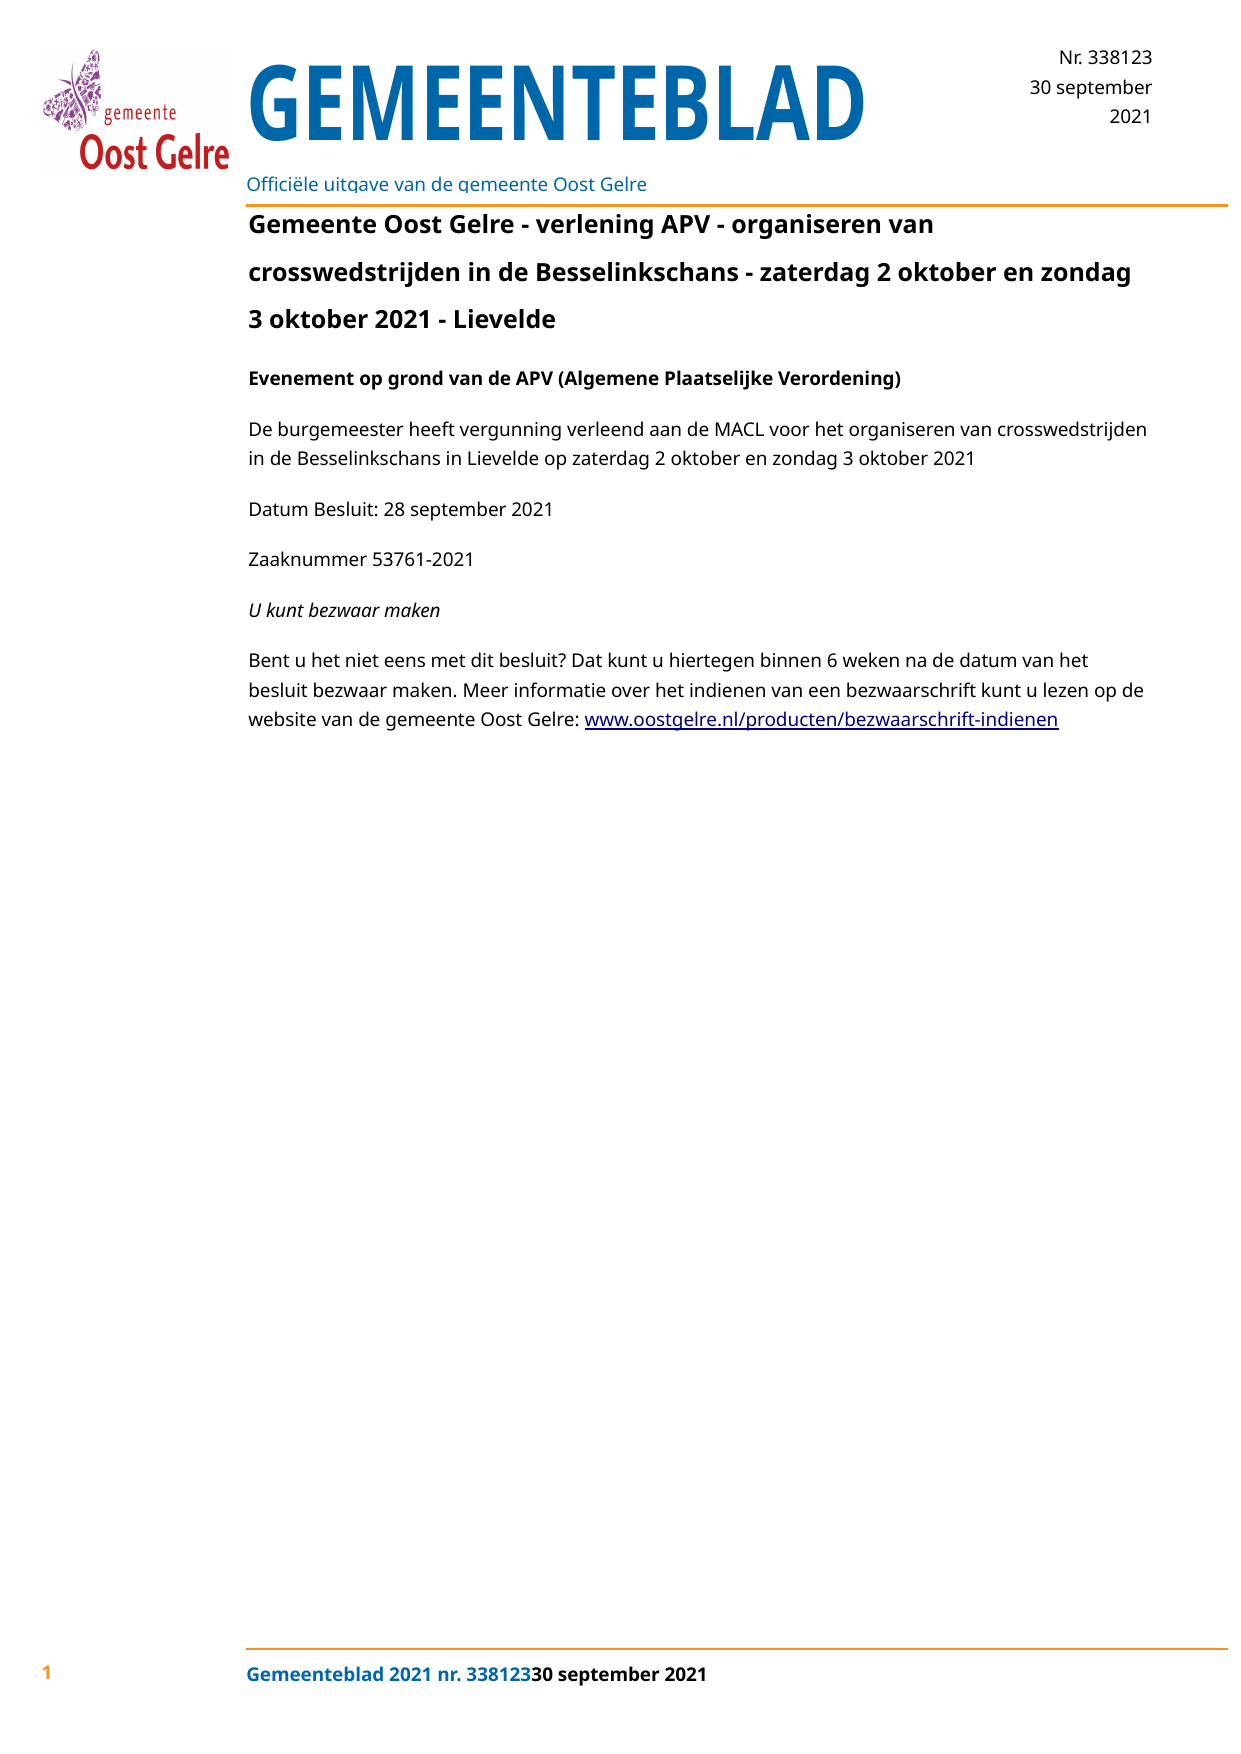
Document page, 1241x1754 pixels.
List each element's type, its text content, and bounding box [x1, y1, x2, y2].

text Bent u het niet eens met dit besluit? Dat kunt u hiertegen binnen 6 weken na de datum van het besluit bezwaar maken. Meer informatie over het indienen van een bezwaarschrift kunt u lezen op de website van de gemeente Oost Gelre: www.oostgelre.nl/producten/bezwaarschrift-indienen [248, 647, 1152, 732]
text De burgemeester heeft vergunning verleend aan de MACL voor het organiseren van crosswedstrijden in de Besselinkschans in Lievelde op zaterdag 2 oktober en zondag 3 oktober 2021 [248, 416, 1152, 471]
text Zaaknummer 53761-2021 [248, 546, 1152, 572]
picture [41, 47, 231, 172]
text Datum Besluit: 28 september 2021 [248, 496, 1152, 522]
text Gemeente Oost Gelre - verlening APV - organiseren van crosswedstrijden in de Besselinkschans - zaterdag 2 oktober en zondag 3 oktober 2021 - Lievelde [248, 207, 1152, 336]
text U kunt bezwaar maken [248, 597, 1152, 622]
text Evenement op grond van de APV (Algemene Plaatselijke Verordening) [248, 366, 1152, 391]
